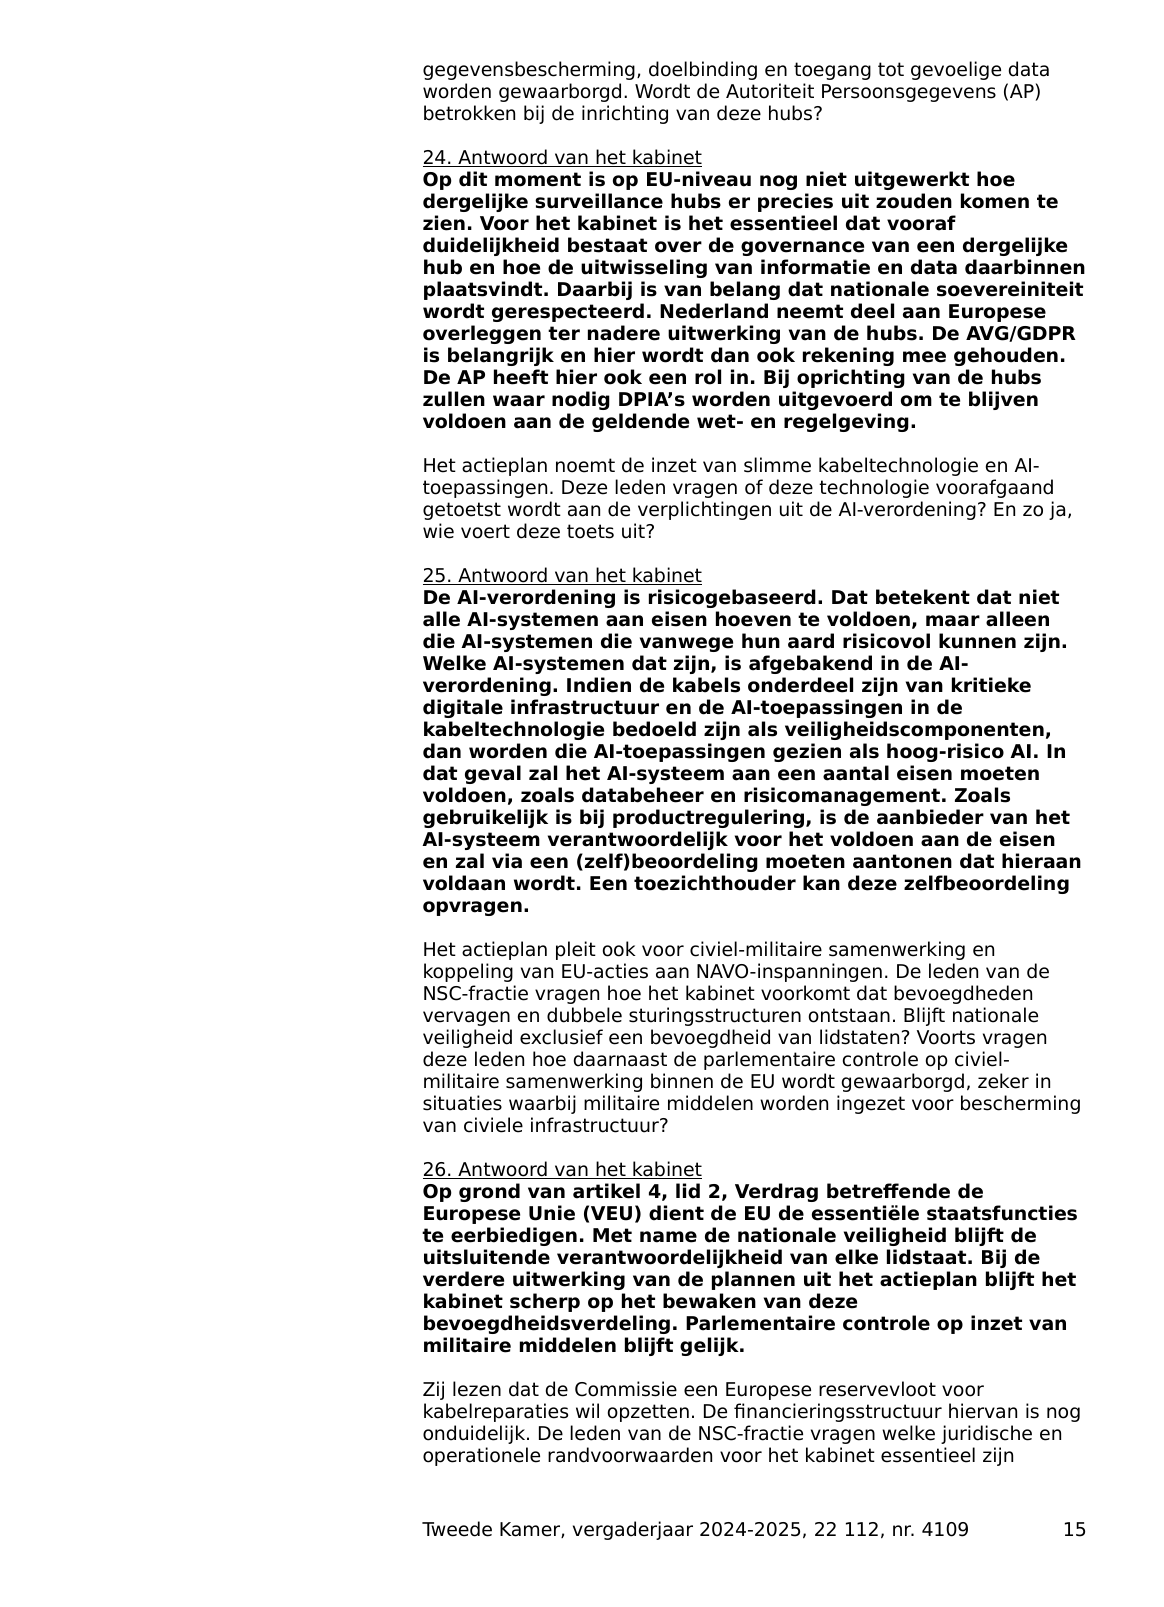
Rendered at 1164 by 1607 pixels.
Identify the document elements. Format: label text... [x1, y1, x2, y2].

text 24. Antwoord van het kabinet [422, 147, 1087, 169]
text Op dit moment is op EU-niveau nog niet uitgewerkt hoe dergelijke surveillance hubs er precies uit zouden komen te zien. Voor het kabinet is het essentieel dat vooraf duidelijkheid bestaat over de governance van een dergelijke hub en hoe de uitwisseling van informatie en data daarbinnen plaatsvindt. Daarbij is van belang dat nationale soevereiniteit wordt gerespecteerd. Nederland neemt deel aan Europese overleggen ter nadere uitwerking van de hubs. De AVG/GDPR is belangrijk en hier wordt dan ook rekening mee gehouden. De AP heeft hier ook een rol in. Bij oprichting van de hubs zullen waar nodig DPIA’s worden uitgevoerd om te blijven voldoen aan de geldende wet- en regelgeving. [422, 169, 1087, 433]
text 26. Antwoord van het kabinet [422, 1159, 1087, 1181]
text gegevensbescherming, doelbinding en toegang tot gevoelige data worden gewaarborgd. Wordt de Autoriteit Persoonsgegevens (AP) betrokken bij de inrichting van deze hubs? [422, 59, 1087, 125]
text Zij lezen dat de Commissie een Europese reservevloot voor kabelreparaties wil opzetten. De financieringsstructuur hiervan is nog onduidelijk. De leden van de NSC-fractie vragen welke juridische en operationele randvoorwaarden voor het kabinet essentieel zijn [422, 1379, 1087, 1467]
text 25. Antwoord van het kabinet [422, 565, 1087, 587]
text Het actieplan pleit ook voor civiel-militaire samenwerking en koppeling van EU-acties aan NAVO-inspanningen. De leden van de NSC-fractie vragen hoe het kabinet voorkomt dat bevoegdheden vervagen en dubbele sturingsstructuren ontstaan. Blijft nationale veiligheid exclusief een bevoegdheid van lidstaten? Voorts vragen deze leden hoe daarnaast de parlementaire controle op civiel-militaire samenwerking binnen de EU wordt gewaarborgd, zeker in situaties waarbij militaire middelen worden ingezet voor bescherming van civiele infrastructuur? [422, 939, 1087, 1137]
text Op grond van artikel 4, lid 2, Verdrag betreffende de Europese Unie (VEU) dient de EU de essentiële staatsfuncties te eerbiedigen. Met name de nationale veiligheid blijft de uitsluitende verantwoordelijkheid van elke lidstaat. Bij de verdere uitwerking van de plannen uit het actieplan blijft het kabinet scherp op het bewaken van deze bevoegdheidsverdeling. Parlementaire controle op inzet van militaire middelen blijft gelijk. [422, 1181, 1087, 1357]
text Het actieplan noemt de inzet van slimme kabeltechnologie en AI-toepassingen. Deze leden vragen of deze technologie voorafgaand getoetst wordt aan de verplichtingen uit de AI-verordening? En zo ja, wie voert deze toets uit? [422, 455, 1087, 543]
text De AI-verordening is risicogebaseerd. Dat betekent dat niet alle AI-systemen aan eisen hoeven te voldoen, maar alleen die AI-systemen die vanwege hun aard risicovol kunnen zijn. Welke AI-systemen dat zijn, is afgebakend in de AI-verordening. Indien de kabels onderdeel zijn van kritieke digitale infrastructuur en de AI-toepassingen in de kabeltechnologie bedoeld zijn als veiligheidscomponenten, dan worden die AI-toepassingen gezien als hoog-risico AI. In dat geval zal het AI-systeem aan een aantal eisen moeten voldoen, zoals databeheer en risicomanagement. Zoals gebruikelijk is bij productregulering, is de aanbieder van het AI-systeem verantwoordelijk voor het voldoen aan de eisen en zal via een (zelf)beoordeling moeten aantonen dat hieraan voldaan wordt. Een toezichthouder kan deze zelfbeoordeling opvragen. [422, 587, 1087, 917]
